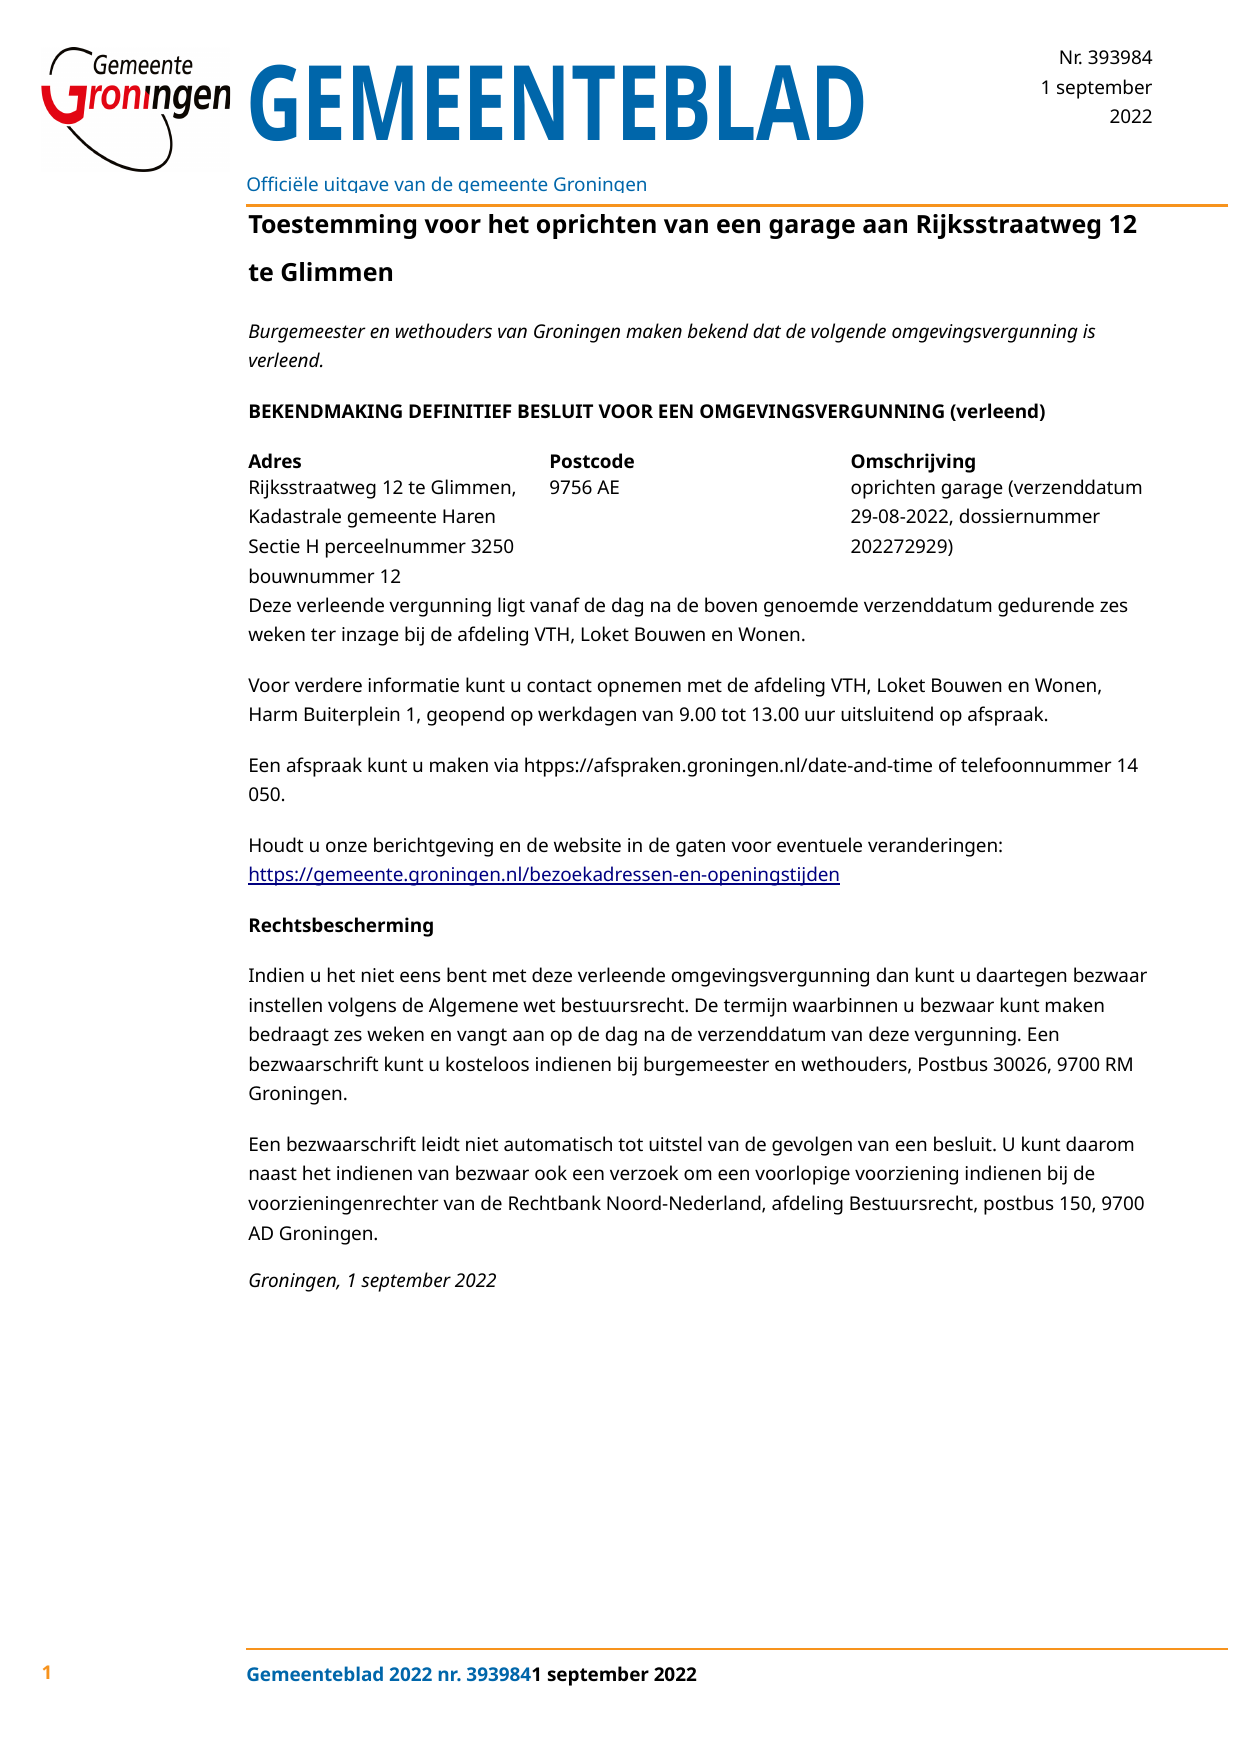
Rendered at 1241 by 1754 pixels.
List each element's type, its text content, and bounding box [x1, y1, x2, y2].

text Voor verdere informatie kunt u contact opnemen met de afdeling VTH, Loket Bouwen en Wonen, Harm Buiterplein 1, geopend op werkdagen van 9.00 tot 13.00 uur uitsluitend op afspraak. [248, 672, 1152, 727]
table_cell oprichten garage (verzenddatum 29-08-2022, dossiernummer 202272929) [850, 474, 1152, 589]
table_header Omschrijving [850, 449, 1152, 474]
text Burgemeester en wethouders van Groningen maken bekend dat de volgende omgevingsvergunning is verleend. [248, 318, 1152, 373]
picture [41, 47, 231, 172]
table_cell 9756 AE [549, 474, 850, 589]
text Indien u het niet eens bent met deze verleende omgevingsvergunning dan kunt u daartegen bezwaar instellen volgens de Algemene wet bestuursrecht. De termijn waarbinnen u bezwaar kunt maken bedraagt zes weken en vangt aan op de dag na de verzenddatum van deze vergunning. Een bezwaarschrift kunt u kosteloos indienen bij burgemeester en wethouders, Postbus 30026, 9700 RM Groningen. [248, 962, 1152, 1106]
text Deze verleende vergunning ligt vanaf de dag na de boven genoemde verzenddatum gedurende zes weken ter inzage bij de afdeling VTH, Loket Bouwen en Wonen. [248, 592, 1152, 647]
text Een bezwaarschrift leidt niet automatisch tot uitstel van de gevolgen van een besluit. U kunt daarom naast het indienen van bezwaar ook een verzoek om een voorlopige voorziening indienen bij de voorzieningenrechter van de Rechtbank Noord-Nederland, afdeling Bestuursrecht, postbus 150, 9700 AD Groningen. [248, 1131, 1152, 1246]
text Groningen, 1 september 2022 [248, 1268, 1152, 1293]
text Toestemming voor het oprichten van een garage aan Rijksstraatweg 12 te Glimmen [248, 207, 1152, 288]
table_header Adres [248, 449, 549, 474]
text Een afspraak kunt u maken via htpps://afspraken.groningen.nl/date-and-time of telefoonnummer 14 050. [248, 752, 1152, 807]
text BEKENDMAKING DEFINITIEF BESLUIT VOOR EEN OMGEVINGSVERGUNNING (verleend) [248, 398, 1152, 424]
table_cell Rijksstraatweg 12 te Glimmen, Kadastrale gemeente Haren Sectie H perceelnummer 3250 bouwnummer 12 [248, 474, 549, 589]
text Rechtsbescherming [248, 912, 1152, 938]
text Houdt u onze berichtgeving en de website in de gaten voor eventuele veranderingen: https://gemeente.groningen.nl/bezoekadressen-en-openingstijden [248, 832, 1152, 887]
table_header Postcode [549, 449, 850, 474]
